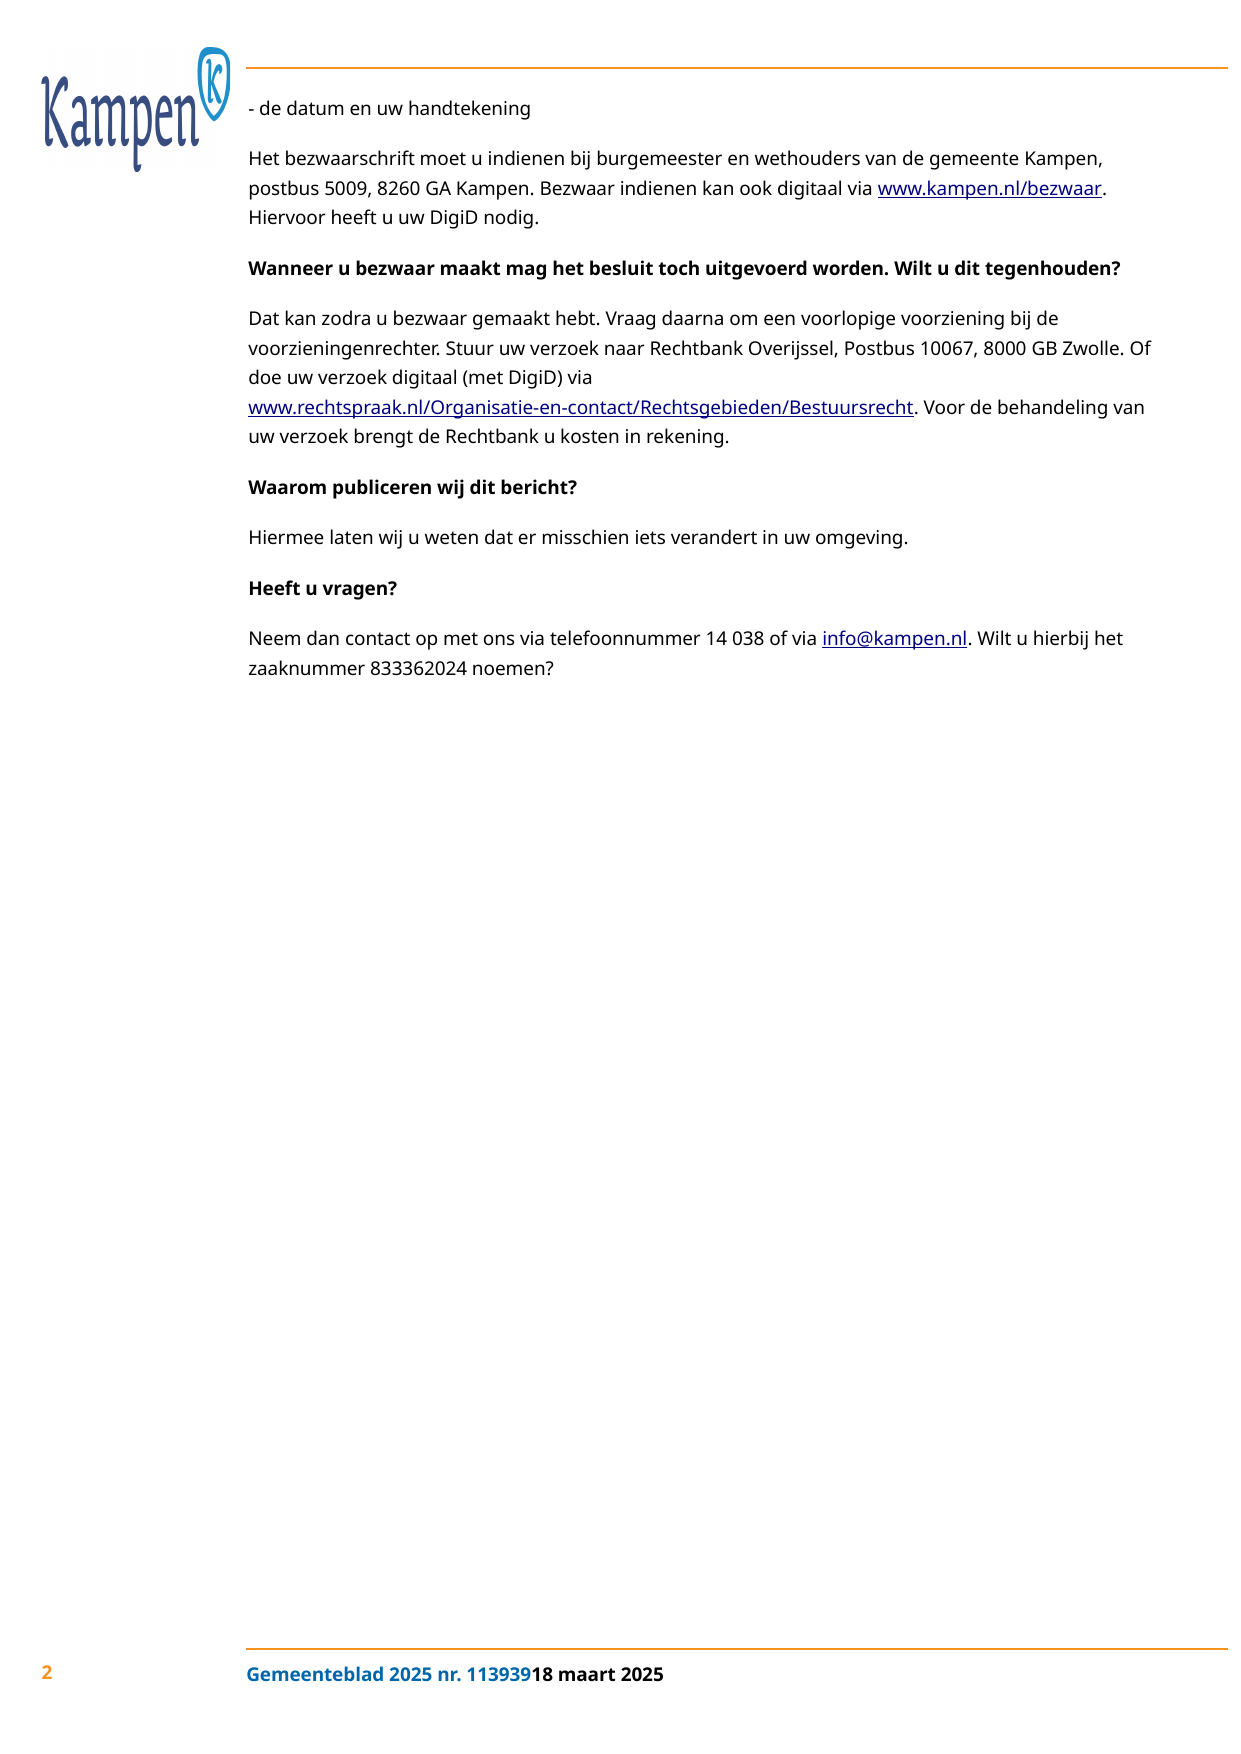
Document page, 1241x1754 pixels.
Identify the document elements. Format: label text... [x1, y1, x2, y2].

text Hiermee laten wij u weten dat er misschien iets verandert in uw omgeving. [248, 524, 1152, 550]
text Wanneer u bezwaar maakt mag het besluit toch uitgevoerd worden. Wilt u dit tegenhouden? [248, 255, 1152, 281]
text Het bezwaarschrift moet u indienen bij burgemeester en wethouders van de gemeente Kampen, postbus 5009, 8260 GA Kampen. Bezwaar indienen kan ook digitaal via www.kampen.nl/bezwaar. Hiervoor heeft u uw DigiD nodig. [248, 145, 1152, 230]
text Neem dan contact op met ons via telefoonnummer 14 038 of via info@kampen.nl. Wilt u hierbij het zaaknummer 833362024 noemen? [248, 625, 1152, 681]
text Heeft u vragen? [248, 575, 1152, 601]
text Dat kan zodra u bezwaar gemaakt hebt. Vraag daarna om een voorlopige voorziening bij de voorzieningenrechter. Stuur uw verzoek naar Rechtbank Overijssel, Postbus 10067, 8000 GB Zwolle. Of doe uw verzoek digitaal (met DigiD) via www.rechtspraak.nl/Organisatie-en-contact/Rechtsgebieden/Bestuursrecht. Voor de behandeling van uw verzoek brengt de Rechtbank u kosten in rekening. [248, 305, 1152, 449]
text - de datum en uw handtekening [248, 95, 1152, 121]
picture [41, 47, 231, 172]
text Waarom publiceren wij dit bericht? [248, 474, 1152, 500]
